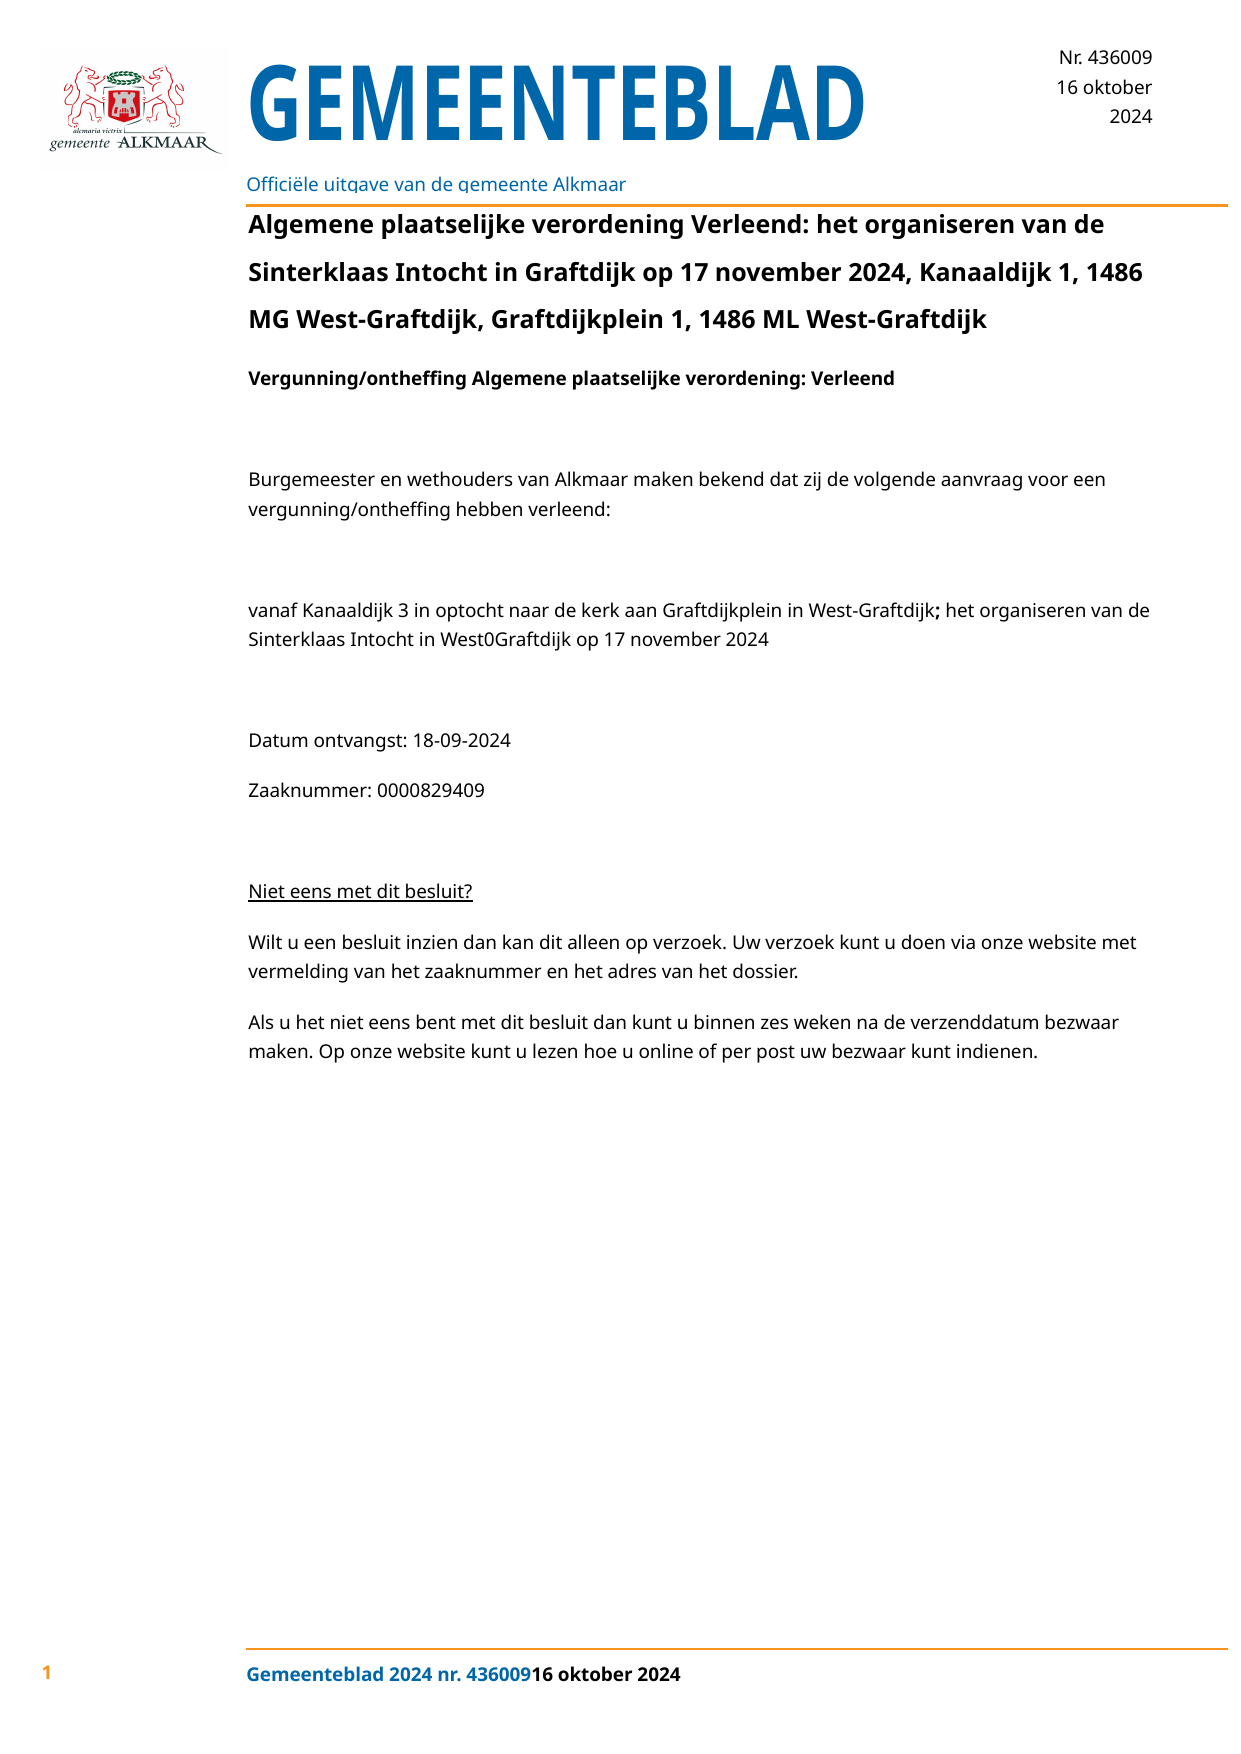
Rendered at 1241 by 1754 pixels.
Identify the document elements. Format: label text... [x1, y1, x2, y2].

text Algemene plaatselijke verordening Verleend: het organiseren van de Sinterklaas Intocht in Graftdijk op 17 november 2024, Kanaaldijk 1, 1486 MG West-Graftdijk, Graftdijkplein 1, 1486 ML West-Graftdijk [248, 207, 1152, 336]
text Zaaknummer: 0000829409 [248, 778, 1152, 803]
text Burgemeester en wethouders van Alkmaar maken bekend dat zij de volgende aanvraag voor een vergunning/ontheffing hebben verleend: [248, 466, 1152, 522]
text Datum ontvangst: 18-09-2024 [248, 727, 1152, 753]
text Niet eens met dit besluit? [248, 878, 1152, 904]
picture [41, 47, 231, 172]
text Vergunning/ontheffing Algemene plaatselijke verordening: Verleend [248, 366, 1152, 391]
text Wilt u een besluit inzien dan kan dit alleen op verzoek. Uw verzoek kunt u doen via onze website met vermelding van het zaaknummer en het adres van het dossier. [248, 929, 1152, 984]
text vanaf Kanaaldijk 3 in optocht naar de kerk aan Graftdijkplein in West-Graftdijk; het organiseren van de Sinterklaas Intocht in West0Graftdijk op 17 november 2024 [248, 597, 1152, 652]
text Als u het niet eens bent met dit besluit dan kunt u binnen zes weken na de verzenddatum bezwaar maken. Op onze website kunt u lezen hoe u online of per post uw bezwaar kunt indienen. [248, 1009, 1152, 1064]
